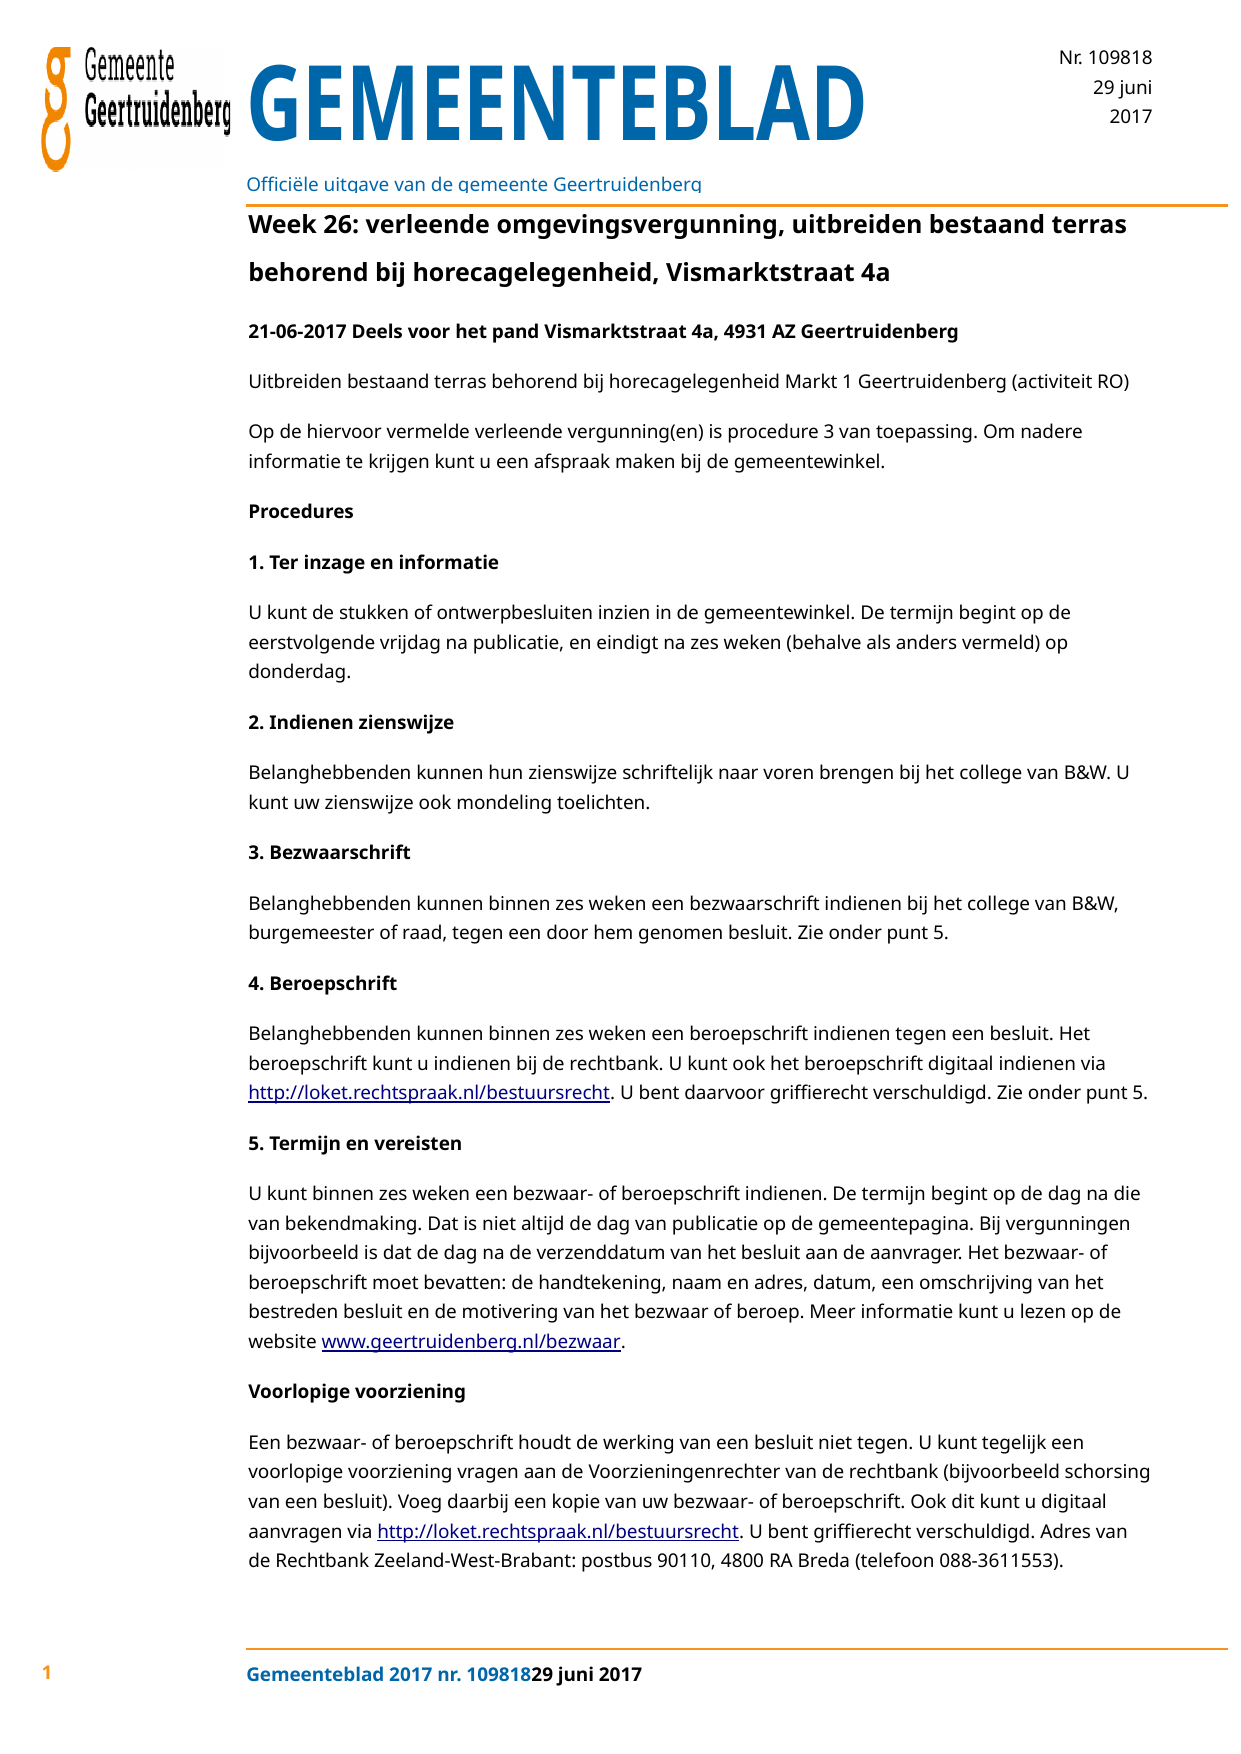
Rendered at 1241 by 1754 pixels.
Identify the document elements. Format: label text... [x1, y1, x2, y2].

text U kunt de stukken of ontwerpbesluiten inzien in de gemeentewinkel. De termijn begint op de eerstvolgende vrijdag na publicatie, en eindigt na zes weken (behalve als anders vermeld) op donderdag. [248, 599, 1152, 684]
text Belanghebbenden kunnen hun zienswijze schriftelijk naar voren brengen bij het college van B&W. U kunt uw zienswijze ook mondeling toelichten. [248, 759, 1152, 815]
text 5. Termijn en vereisten [248, 1130, 1152, 1156]
text 2. Indienen zienswijze [248, 709, 1152, 735]
text U kunt binnen zes weken een bezwaar- of beroepschrift indienen. De termijn begint op de dag na die van bekendmaking. Dat is niet altijd de dag van publicatie op de gemeentepagina. Bij vergunningen bijvoorbeeld is dat de dag na de verzenddatum van het besluit aan de aanvrager. Het bezwaar- of beroepschrift moet bevatten: de handtekening, naam en adres, datum, een omschrijving van het bestreden besluit en de motivering van het bezwaar of beroep. Meer informatie kunt u lezen op de website www.geertruidenberg.nl/bezwaar. [248, 1180, 1152, 1354]
text 21-06-2017 Deels voor het pand Vismarktstraat 4a, 4931 AZ Geertruidenberg [248, 318, 1152, 344]
picture [41, 47, 231, 172]
text Belanghebbenden kunnen binnen zes weken een bezwaarschrift indienen bij het college van B&W, burgemeester of raad, tegen een door hem genomen besluit. Zie onder punt 5. [248, 890, 1152, 945]
text Week 26: verleende omgevingsvergunning, uitbreiden bestaand terras behorend bij horecagelegenheid, Vismarktstraat 4a [248, 207, 1152, 288]
text 4. Beroepschrift [248, 970, 1152, 996]
text Procedures [248, 499, 1152, 524]
text Uitbreiden bestaand terras behorend bij horecagelegenheid Markt 1 Geertruidenberg (activiteit RO) [248, 368, 1152, 394]
text Voorlopige voorziening [248, 1379, 1152, 1404]
text Op de hiervoor vermelde verleende vergunning(en) is procedure 3 van toepassing. Om nadere informatie te krijgen kunt u een afspraak maken bij de gemeentewinkel. [248, 419, 1152, 474]
text Belanghebbenden kunnen binnen zes weken een beroepschrift indienen tegen een besluit. Het beroepschrift kunt u indienen bij de rechtbank. U kunt ook het beroepschrift digitaal indienen via http://loket.rechtspraak.nl/bestuursrecht. U bent daarvoor griffierecht verschuldigd. Zie onder punt 5. [248, 1020, 1152, 1105]
text Een bezwaar- of beroepschrift houdt de werking van een besluit niet tegen. U kunt tegelijk een voorlopige voorziening vragen aan de Voorzieningenrechter van de rechtbank (bijvoorbeeld schorsing van een besluit). Voeg daarbij een kopie van uw bezwaar- of beroepschrift. Ook dit kunt u digitaal aanvragen via http://loket.rechtspraak.nl/bestuursrecht. U bent griffierecht verschuldigd. Adres van de Rechtbank Zeeland-West-Brabant: postbus 90110, 4800 RA Breda (telefoon 088-3611553). [248, 1429, 1152, 1573]
text 3. Bezwaarschrift [248, 839, 1152, 865]
text 1. Ter inzage en informatie [248, 549, 1152, 575]
